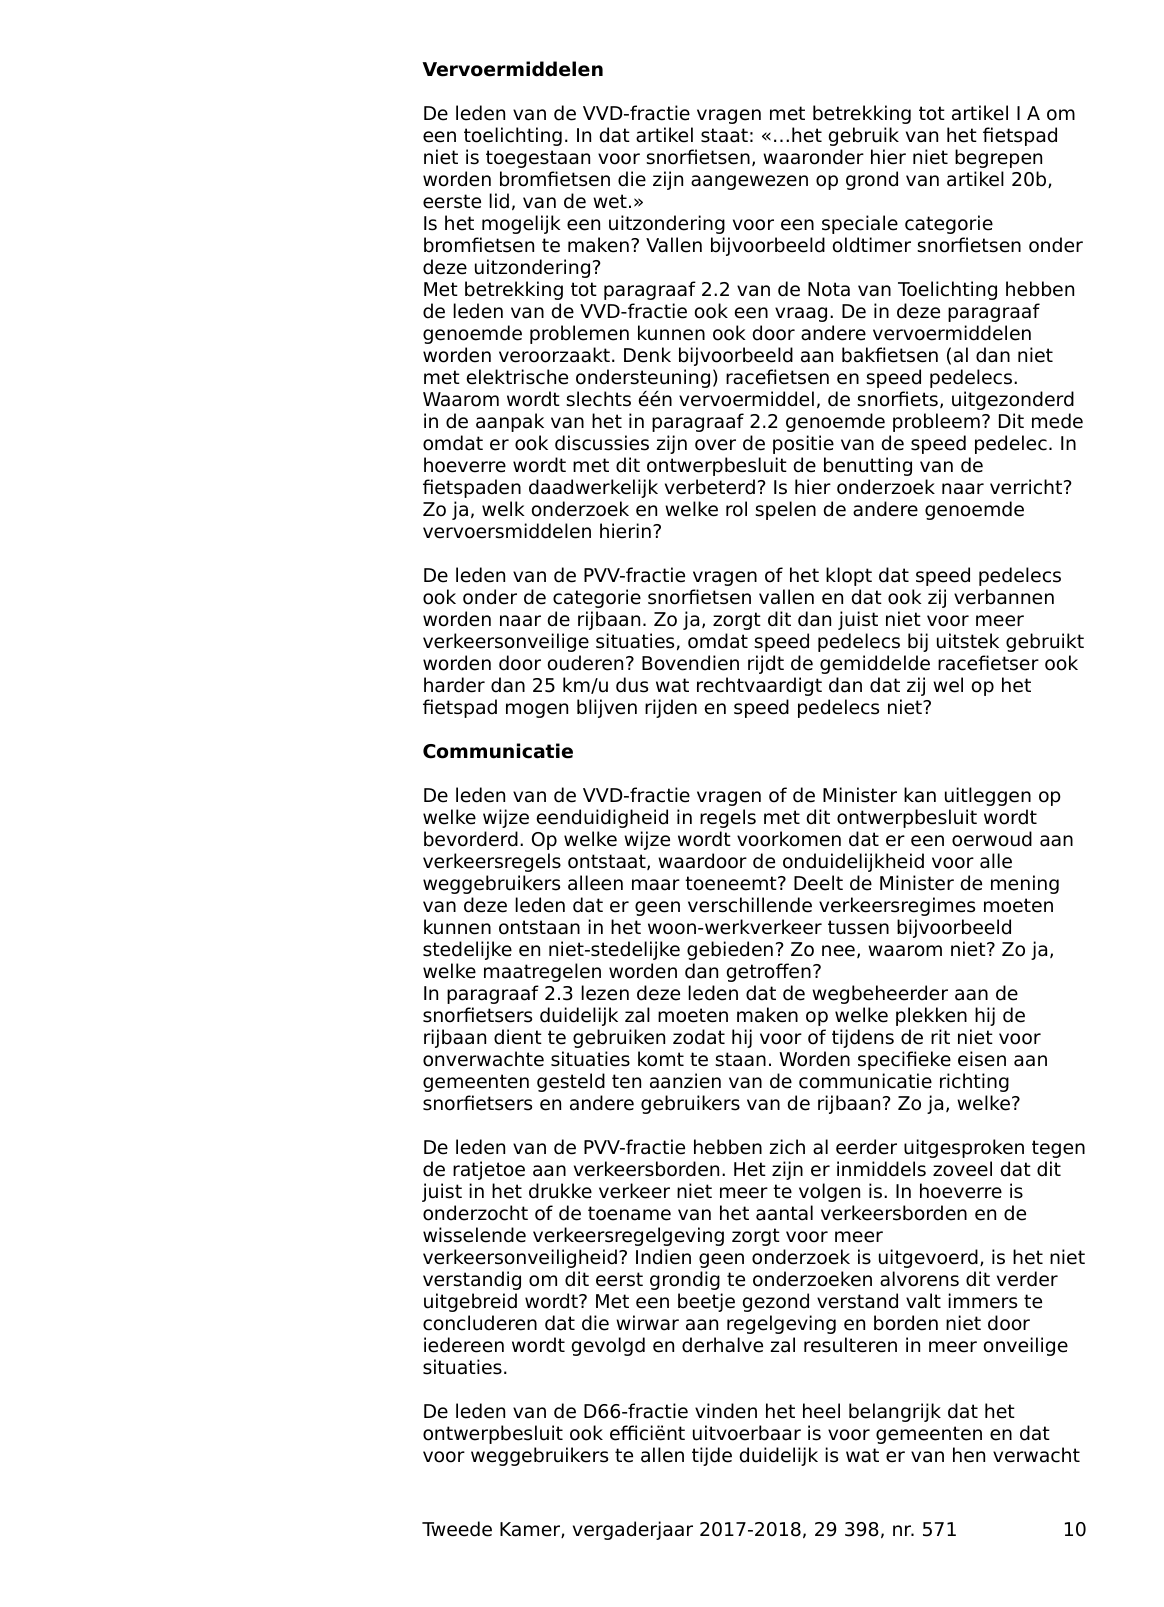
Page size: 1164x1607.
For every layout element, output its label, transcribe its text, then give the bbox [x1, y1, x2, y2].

text De leden van de D66-fractie vinden het heel belangrijk dat het ontwerpbesluit ook efficiënt uitvoerbaar is voor gemeenten en dat voor weggebruikers te allen tijde duidelijk is wat er van hen verwacht [422, 1401, 1087, 1467]
text Is het mogelijk een uitzondering voor een speciale categorie bromfietsen te maken? Vallen bijvoorbeeld oldtimer snorfietsen onder deze uitzondering? [422, 213, 1087, 279]
text De leden van de PVV-fractie vragen of het klopt dat speed pedelecs ook onder de categorie snorfietsen vallen en dat ook zij verbannen worden naar de rijbaan. Zo ja, zorgt dit dan juist niet voor meer verkeersonveilige situaties, omdat speed pedelecs bij uitstek gebruikt worden door ouderen? Bovendien rijdt de gemiddelde racefietser ook harder dan 25 km/u dus wat rechtvaardigt dan dat zij wel op het fietspad mogen blijven rijden en speed pedelecs niet? [422, 565, 1087, 719]
text De leden van de VVD-fractie vragen met betrekking tot artikel I A om een toelichting. In dat artikel staat: «…het gebruik van het fietspad niet is toegestaan voor snorfietsen, waaronder hier niet begrepen worden bromfietsen die zijn aangewezen op grond van artikel 20b, eerste lid, van de wet.» [422, 103, 1087, 213]
text De leden van de VVD-fractie vragen of de Minister kan uitleggen op welke wijze eenduidigheid in regels met dit ontwerpbesluit wordt bevorderd. Op welke wijze wordt voorkomen dat er een oerwoud aan verkeersregels ontstaat, waardoor de onduidelijkheid voor alle weggebruikers alleen maar toeneemt? Deelt de Minister de mening van deze leden dat er geen verschillende verkeersregimes moeten kunnen ontstaan in het woon-werkverkeer tussen bijvoorbeeld stedelijke en niet-stedelijke gebieden? Zo nee, waarom niet? Zo ja, welke maatregelen worden dan getroffen? [422, 785, 1087, 983]
text In paragraaf 2.3 lezen deze leden dat de wegbeheerder aan de snorfietsers duidelijk zal moeten maken op welke plekken hij de rijbaan dient te gebruiken zodat hij voor of tijdens de rit niet voor onverwachte situaties komt te staan. Worden specifieke eisen aan gemeenten gesteld ten aanzien van de communicatie richting snorfietsers en andere gebruikers van de rijbaan? Zo ja, welke? [422, 983, 1087, 1115]
subtitle Communicatie [422, 741, 1087, 763]
subtitle Vervoermiddelen [422, 59, 1087, 81]
text Met betrekking tot paragraaf 2.2 van de Nota van Toelichting hebben de leden van de VVD-fractie ook een vraag. De in deze paragraaf genoemde problemen kunnen ook door andere vervoermiddelen worden veroorzaakt. Denk bijvoorbeeld aan bakfietsen (al dan niet met elektrische ondersteuning) racefietsen en speed pedelecs. Waarom wordt slechts één vervoermiddel, de snorfiets, uitgezonderd in de aanpak van het in paragraaf 2.2 genoemde probleem? Dit mede omdat er ook discussies zijn over de positie van de speed pedelec. In hoeverre wordt met dit ontwerpbesluit de benutting van de fietspaden daadwerkelijk verbeterd? Is hier onderzoek naar verricht? Zo ja, welk onderzoek en welke rol spelen de andere genoemde vervoersmiddelen hierin? [422, 279, 1087, 543]
text De leden van de PVV-fractie hebben zich al eerder uitgesproken tegen de ratjetoe aan verkeersborden. Het zijn er inmiddels zoveel dat dit juist in het drukke verkeer niet meer te volgen is. In hoeverre is onderzocht of de toename van het aantal verkeersborden en de wisselende verkeersregelgeving zorgt voor meer verkeersonveiligheid? Indien geen onderzoek is uitgevoerd, is het niet verstandig om dit eerst grondig te onderzoeken alvorens dit verder uitgebreid wordt? Met een beetje gezond verstand valt immers te concluderen dat die wirwar aan regelgeving en borden niet door iedereen wordt gevolgd en derhalve zal resulteren in meer onveilige situaties. [422, 1137, 1087, 1379]
